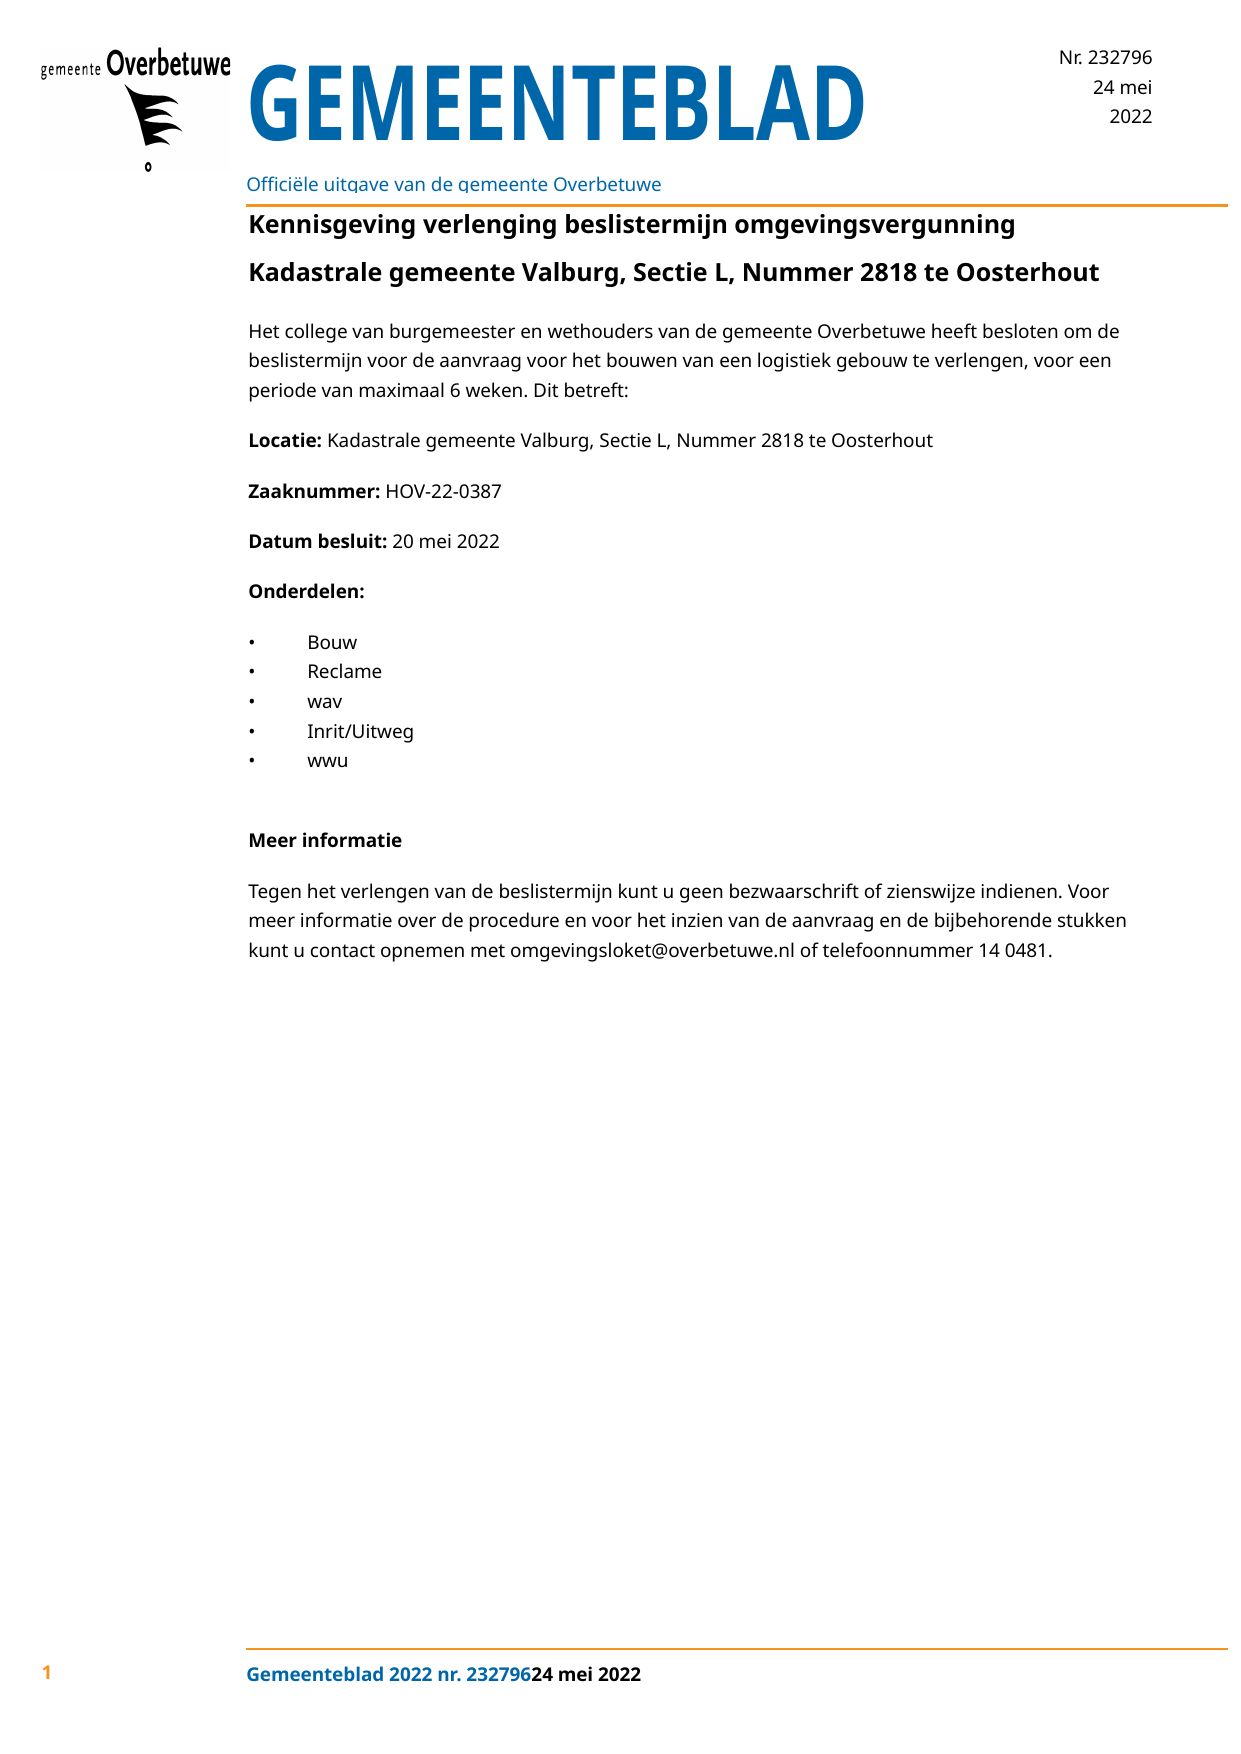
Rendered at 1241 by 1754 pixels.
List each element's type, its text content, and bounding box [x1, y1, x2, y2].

text Kennisgeving verlenging beslistermijn omgevingsvergunning Kadastrale gemeente Valburg, Sectie L, Nummer 2818 te Oosterhout [248, 207, 1152, 288]
picture [41, 47, 231, 172]
list wav [248, 688, 1152, 714]
list Reclame [248, 659, 1152, 684]
text Zaaknummer: HOV-22-0387 [248, 478, 1152, 504]
list Bouw [248, 629, 1152, 655]
text Het college van burgemeester en wethouders van de gemeente Overbetuwe heeft besloten om de beslistermijn voor de aanvraag voor het bouwen van een logistiek gebouw te verlengen, voor een periode van maximaal 6 weken. Dit betreft: [248, 318, 1152, 403]
list Inrit/Uitweg [248, 718, 1152, 744]
text Onderdelen: [248, 579, 1152, 604]
text Locatie: Kadastrale gemeente Valburg, Sectie L, Nummer 2818 te Oosterhout [248, 427, 1152, 453]
text Meer informatie [248, 827, 1152, 853]
list wwu [248, 747, 1152, 773]
text Datum besluit: 20 mei 2022 [248, 528, 1152, 554]
text Tegen het verlengen van de beslistermijn kunt u geen bezwaarschrift of zienswijze indienen. Voor meer informatie over de procedure en voor het inzien van de aanvraag en de bijbehorende stukken kunt u contact opnemen met omgevingsloket@overbetuwe.nl of telefoonnummer 14 0481. [248, 878, 1152, 963]
